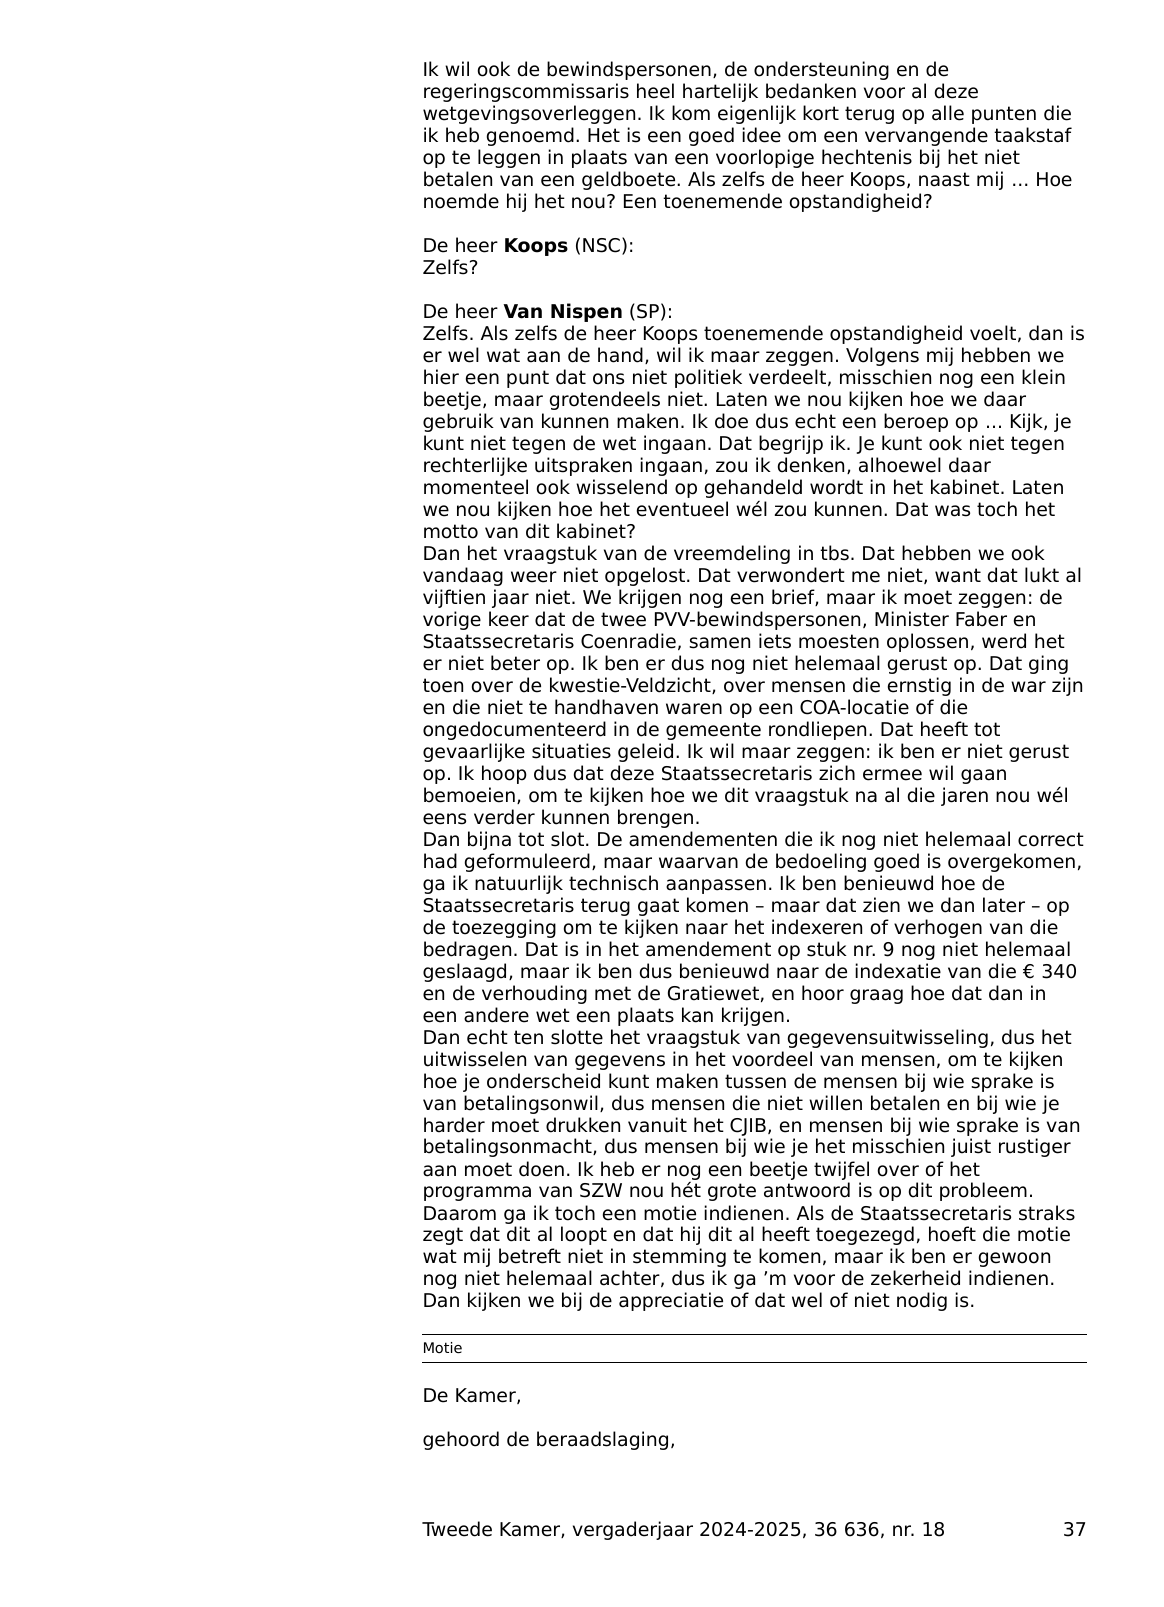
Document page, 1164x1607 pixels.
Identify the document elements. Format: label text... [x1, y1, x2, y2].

text De Kamer, [422, 1385, 1087, 1407]
text De heer Koops (NSC): [422, 235, 1087, 257]
text Dan echt ten slotte het vraagstuk van gegevensuitwisseling, dus het uitwisselen van gegevens in het voordeel van mensen, om te kijken hoe je onderscheid kunt maken tussen de mensen bij wie sprake is van betalingsonwil, dus mensen die niet willen betalen en bij wie je harder moet drukken vanuit het CJIB, en mensen bij wie sprake is van betalingsonmacht, dus mensen bij wie je het misschien juist rustiger aan moet doen. Ik heb er nog een beetje twijfel over of het programma van SZW nou hét grote antwoord is op dit probleem. Daarom ga ik toch een motie indienen. Als de Staatssecretaris straks zegt dat dit al loopt en dat hij dit al heeft toegezegd, hoeft die motie wat mij betreft niet in stemming te komen, maar ik ben er gewoon nog niet helemaal achter, dus ik ga ’m voor de zekerheid indienen. Dan kijken we bij de appreciatie of dat wel of niet nodig is. [422, 1027, 1087, 1312]
text Dan bijna tot slot. De amendementen die ik nog niet helemaal correct had geformuleerd, maar waarvan de bedoeling goed is overgekomen, ga ik natuurlijk technisch aanpassen. Ik ben benieuwd hoe de Staatssecretaris terug gaat komen – maar dat zien we dan later – op de toezegging om te kijken naar het indexeren of verhogen van die bedragen. Dat is in het amendement op stuk nr. 9 nog niet helemaal geslaagd, maar ik ben dus benieuwd naar de indexatie van die € 340 en de verhouding met de Gratiewet, en hoor graag hoe dat dan in een andere wet een plaats kan krijgen. [422, 829, 1087, 1027]
text Zelfs. Als zelfs de heer Koops toenemende opstandigheid voelt, dan is er wel wat aan de hand, wil ik maar zeggen. Volgens mij hebben we hier een punt dat ons niet politiek verdeelt, misschien nog een klein beetje, maar grotendeels niet. Laten we nou kijken hoe we daar gebruik van kunnen maken. Ik doe dus echt een beroep op ... Kijk, je kunt niet tegen de wet ingaan. Dat begrijp ik. Je kunt ook niet tegen rechterlijke uitspraken ingaan, zou ik denken, alhoewel daar momenteel ook wisselend op gehandeld wordt in het kabinet. Laten we nou kijken hoe het eventueel wél zou kunnen. Dat was toch het motto van dit kabinet? [422, 323, 1087, 543]
text gehoord de beraadslaging, [422, 1429, 1087, 1451]
text Dan het vraagstuk van de vreemdeling in tbs. Dat hebben we ook vandaag weer niet opgelost. Dat verwondert me niet, want dat lukt al vijftien jaar niet. We krijgen nog een brief, maar ik moet zeggen: de vorige keer dat de twee PVV-bewindspersonen, Minister Faber en Staatssecretaris Coenradie, samen iets moesten oplossen, werd het er niet beter op. Ik ben er dus nog niet helemaal gerust op. Dat ging toen over de kwestie-Veldzicht, over mensen die ernstig in de war zijn en die niet te handhaven waren op een COA-locatie of die ongedocumenteerd in de gemeente rondliepen. Dat heeft tot gevaarlijke situaties geleid. Ik wil maar zeggen: ik ben er niet gerust op. Ik hoop dus dat deze Staatssecretaris zich ermee wil gaan bemoeien, om te kijken hoe we dit vraagstuk na al die jaren nou wél eens verder kunnen brengen. [422, 543, 1087, 829]
text De heer Van Nispen (SP): [422, 301, 1087, 323]
text Zelfs? [422, 257, 1087, 279]
text Ik wil ook de bewindspersonen, de ondersteuning en de regeringscommissaris heel hartelijk bedanken voor al deze wetgevingsoverleggen. Ik kom eigenlijk kort terug op alle punten die ik heb genoemd. Het is een goed idee om een vervangende taakstaf op te leggen in plaats van een voorlopige hechtenis bij het niet betalen van een geldboete. Als zelfs de heer Koops, naast mij ... Hoe noemde hij het nou? Een toenemende opstandigheid? [422, 59, 1087, 213]
table_header Motie [422, 1335, 1087, 1362]
